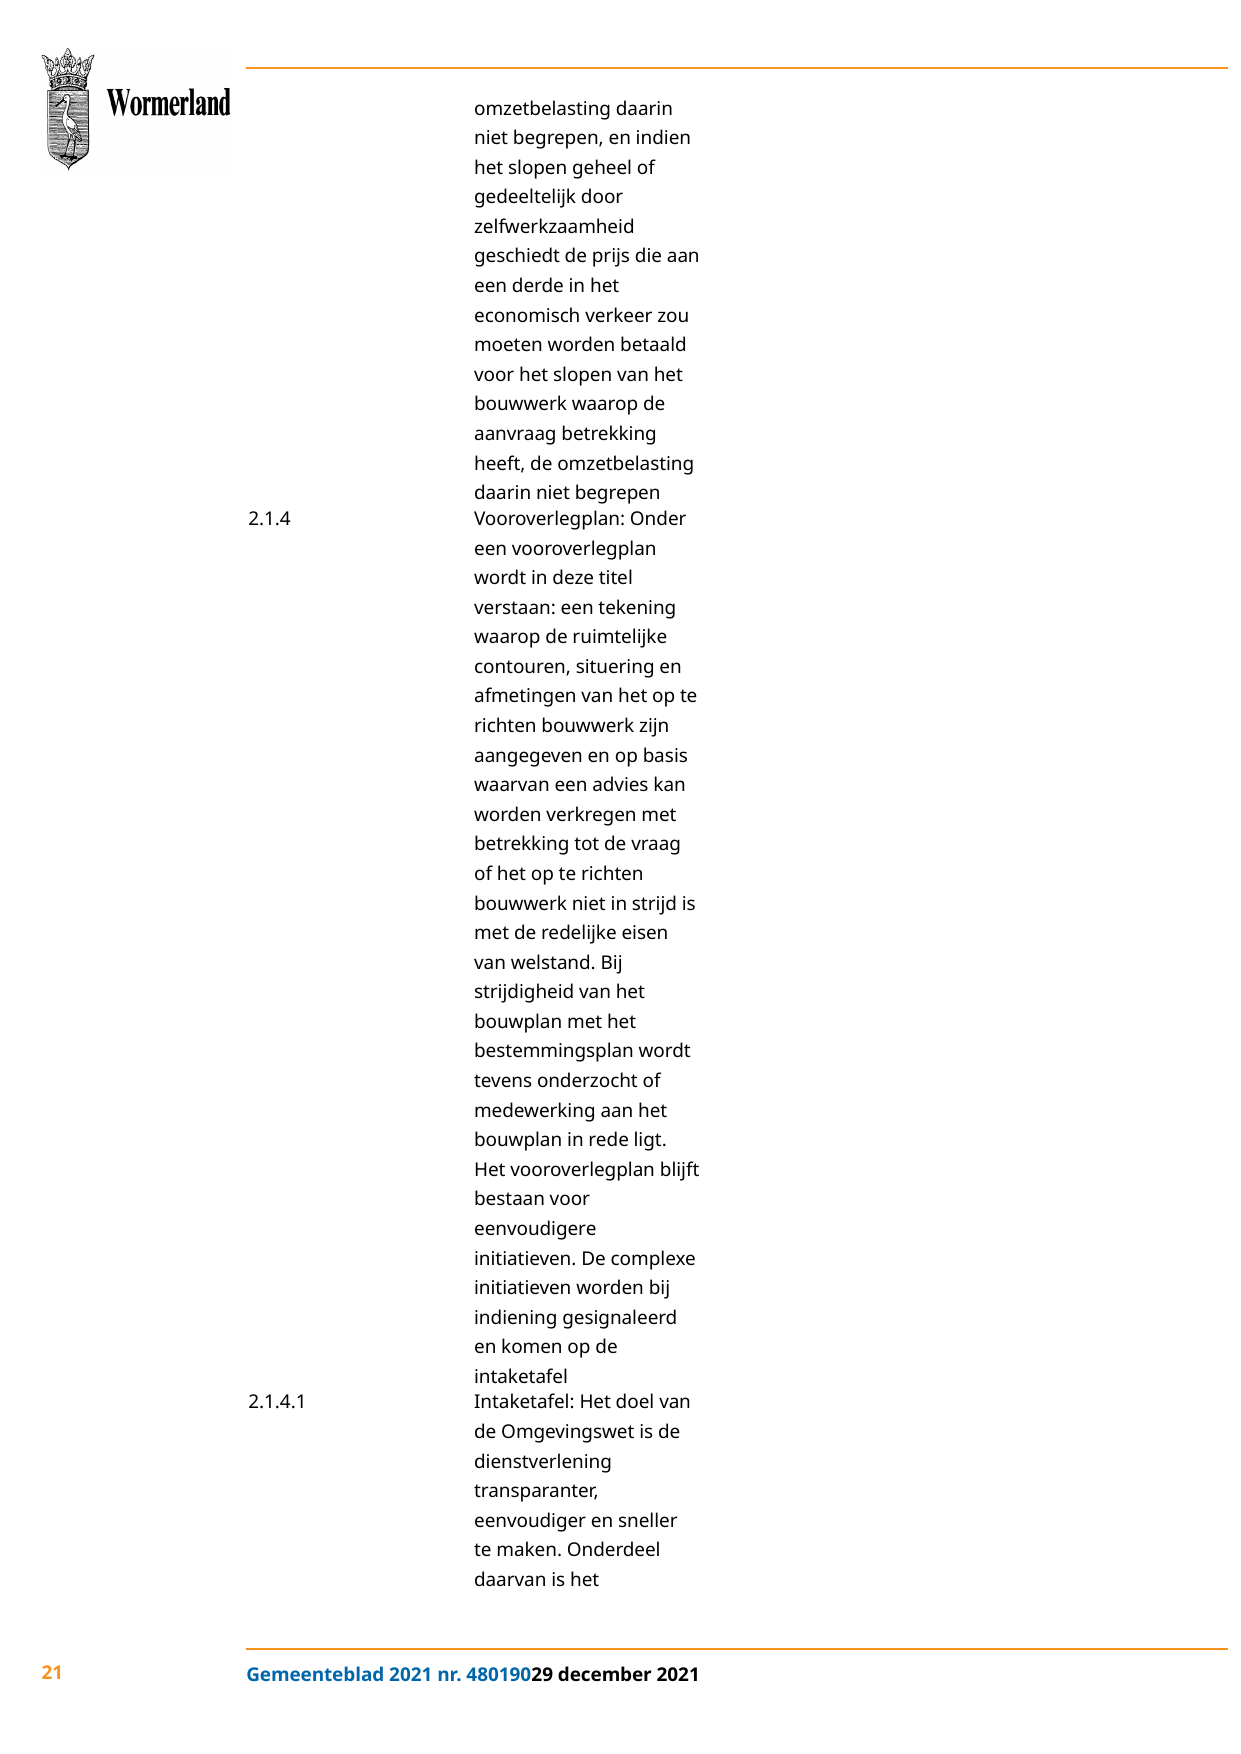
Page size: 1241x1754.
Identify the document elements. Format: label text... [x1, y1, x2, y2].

table_cell Vooroverlegplan: Onder een vooroverlegplan wordt in deze titel verstaan: een tekening waarop de ruimtelijke contouren, situering en afmetingen van het op te richten bouwwerk zijn aangegeven en op basis waarvan een advies kan worden verkregen met betrekking tot de vraag of het op te richten bouwwerk niet in strijd is met de redelijke eisen van welstand. Bij strijdigheid van het bouwplan met het bestemmingsplan wordt tevens onderzocht of medewerking aan het bouwplan in rede ligt. Het vooroverlegplan blijft bestaan voor eenvoudigere initiatieven. De complexe initiatieven worden bij indiening gesignaleerd en komen op de intaketafel [474, 505, 700, 1389]
picture [41, 47, 231, 172]
table_cell [700, 505, 926, 1389]
table_cell 2.1.4.1 [248, 1389, 474, 1592]
table_cell [248, 95, 474, 505]
table_cell [926, 1389, 1152, 1592]
table_cell omzetbelasting daarin niet begrepen, en indien het slopen geheel of gedeeltelijk door zelfwerkzaamheid geschiedt de prijs die aan een derde in het economisch verkeer zou moeten worden betaald voor het slopen van het bouwwerk waarop de aanvraag betrekking heeft, de omzetbelasting daarin niet begrepen [474, 95, 700, 505]
table_cell [926, 505, 1152, 1389]
table_cell 2.1.4 [248, 505, 474, 1389]
table_cell [926, 95, 1152, 505]
table_cell Intaketafel: Het doel van de Omgevingswet is de dienstverlening transparanter, eenvoudiger en sneller te maken. Onderdeel daarvan is het [474, 1389, 700, 1592]
table_cell [700, 1389, 926, 1592]
table_cell [700, 95, 926, 505]
